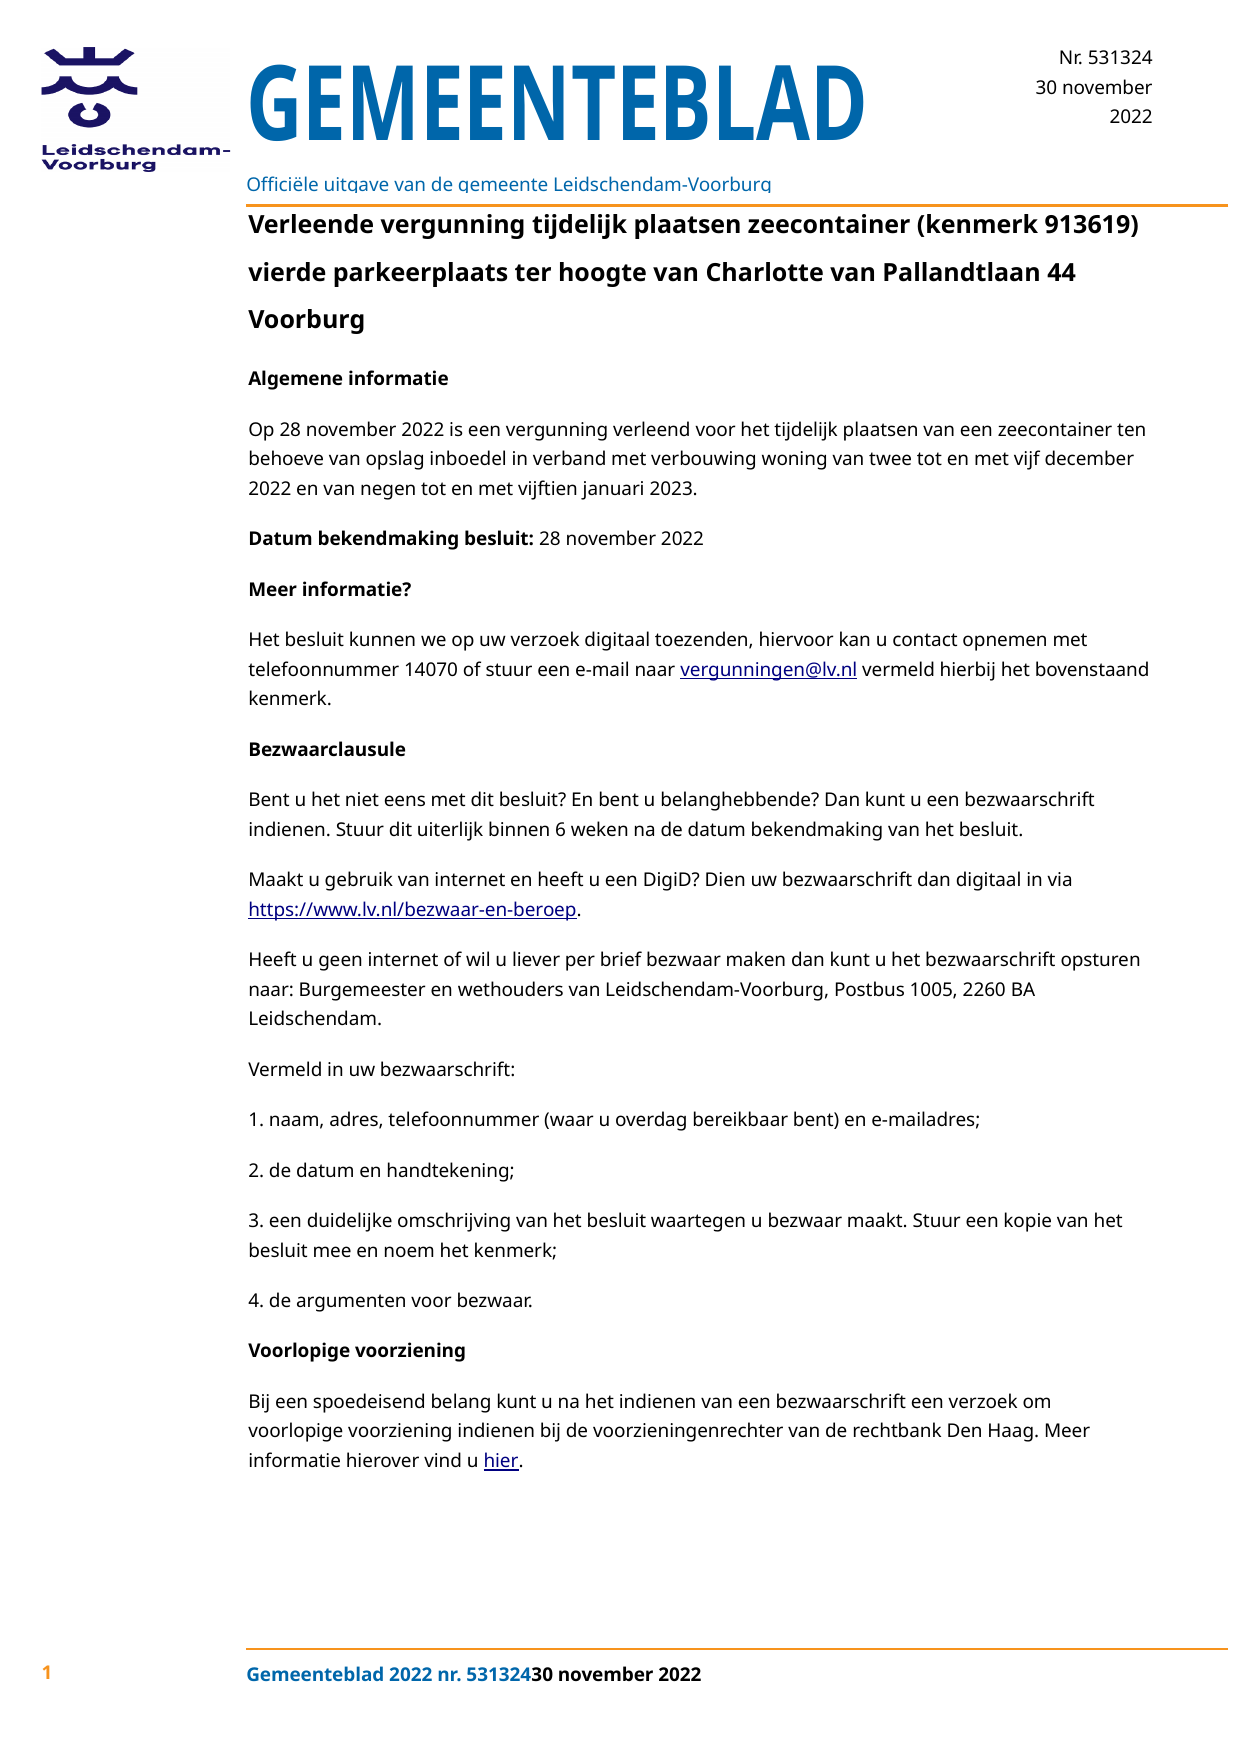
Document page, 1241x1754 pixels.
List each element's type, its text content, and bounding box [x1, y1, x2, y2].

text Bezwaarclausule [248, 736, 1152, 762]
text Vermeld in uw bezwaarschrift: [248, 1056, 1152, 1082]
text Algemene informatie [248, 366, 1152, 391]
text Voorlopige voorziening [248, 1338, 1152, 1363]
text Meer informatie? [248, 576, 1152, 602]
text Maakt u gebruik van internet en heeft u een DigiD? Dien uw bezwaarschrift dan digitaal in via https://www.lv.nl/bezwaar-en-beroep. [248, 866, 1152, 922]
text Verleende vergunning tijdelijk plaatsen zeecontainer (kenmerk 913619) vierde parkeerplaats ter hoogte van Charlotte van Pallandtlaan 44 Voorburg [248, 207, 1152, 336]
text 2. de datum en handtekening; [248, 1157, 1152, 1182]
picture [41, 47, 231, 172]
text Bij een spoedeisend belang kunt u na het indienen van een bezwaarschrift een verzoek om voorlopige voorziening indienen bij de voorzieningenrechter van de rechtbank Den Haag. Meer informatie hierover vind u hier. [248, 1388, 1152, 1473]
text Het besluit kunnen we op uw verzoek digitaal toezenden, hiervoor kan u contact opnemen met telefoonnummer 14070 of stuur een e-mail naar vergunningen@lv.nl vermeld hierbij het bovenstaand kenmerk. [248, 626, 1152, 711]
text Bent u het niet eens met dit besluit? En bent u belanghebbende? Dan kunt u een bezwaarschrift indienen. Stuur dit uiterlijk binnen 6 weken na de datum bekendmaking van het besluit. [248, 786, 1152, 842]
text 4. de argumenten voor bezwaar. [248, 1287, 1152, 1313]
text Datum bekendmaking besluit: 28 november 2022 [248, 526, 1152, 551]
text 1. naam, adres, telefoonnummer (waar u overdag bereikbaar bent) en e-mailadres; [248, 1106, 1152, 1132]
text 3. een duidelijke omschrijving van het besluit waartegen u bezwaar maakt. Stuur een kopie van het besluit mee en noem het kenmerk; [248, 1207, 1152, 1262]
text Heeft u geen internet of wil u liever per brief bezwaar maken dan kunt u het bezwaarschrift opsturen naar: Burgemeester en wethouders van Leidschendam-Voorburg, Postbus 1005, 2260 BA Leidschendam. [248, 946, 1152, 1031]
text Op 28 november 2022 is een vergunning verleend voor het tijdelijk plaatsen van een zeecontainer ten behoeve van opslag inboedel in verband met verbouwing woning van twee tot en met vijf december 2022 en van negen tot en met vijftien januari 2023. [248, 416, 1152, 501]
